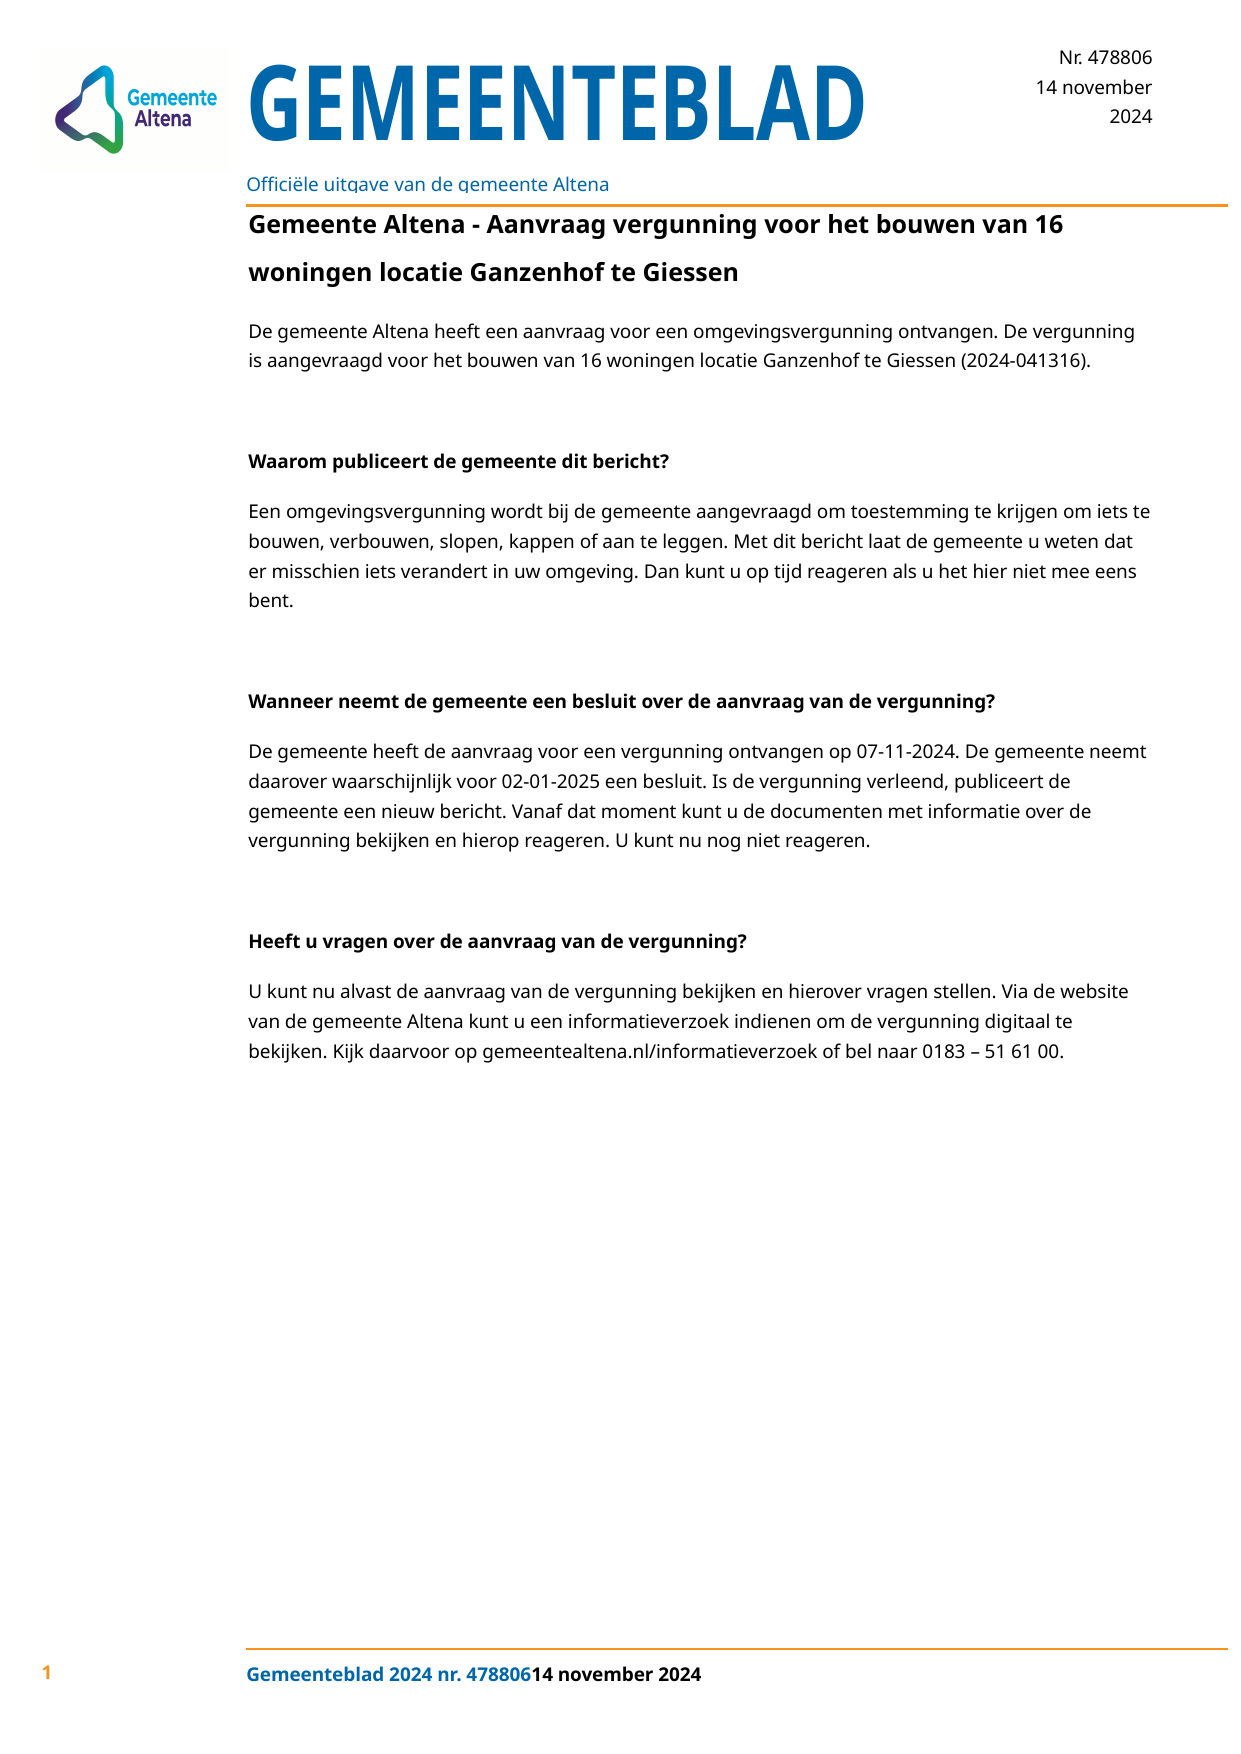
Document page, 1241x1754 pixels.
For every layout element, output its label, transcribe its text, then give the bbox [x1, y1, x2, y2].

text Wanneer neemt de gemeente een besluit over de aanvraag van de vergunning? [248, 688, 1152, 714]
picture [41, 47, 231, 172]
text De gemeente heeft de aanvraag voor een vergunning ontvangen op 07-11-2024. De gemeente neemt daarover waarschijnlijk voor 02-01-2025 een besluit. Is de vergunning verleend, publiceert de gemeente een nieuw bericht. Vanaf dat moment kunt u de documenten met informatie over de vergunning bekijken en hierop reageren. U kunt nu nog niet reageren. [248, 739, 1152, 853]
text Waarom publiceert de gemeente dit bericht? [248, 448, 1152, 474]
text U kunt nu alvast de aanvraag van de vergunning bekijken en hierover vragen stellen. Via de website van de gemeente Altena kunt u een informatieverzoek indienen om de vergunning digitaal te bekijken. Kijk daarvoor op gemeentealtena.nl/informatieverzoek of bel naar 0183 – 51 61 00. [248, 979, 1152, 1064]
text Heeft u vragen over de aanvraag van de vergunning? [248, 928, 1152, 954]
text Gemeente Altena - Aanvraag vergunning voor het bouwen van 16 woningen locatie Ganzenhof te Giessen [248, 207, 1152, 288]
text Een omgevingsvergunning wordt bij de gemeente aangevraagd om toestemming te krijgen om iets te bouwen, verbouwen, slopen, kappen of aan te leggen. Met dit bericht laat de gemeente u weten dat er misschien iets verandert in uw omgeving. Dan kunt u op tijd reageren als u het hier niet mee eens bent. [248, 499, 1152, 613]
text De gemeente Altena heeft een aanvraag voor een omgevingsvergunning ontvangen. De vergunning is aangevraagd voor het bouwen van 16 woningen locatie Ganzenhof te Giessen (2024-041316). [248, 318, 1152, 373]
